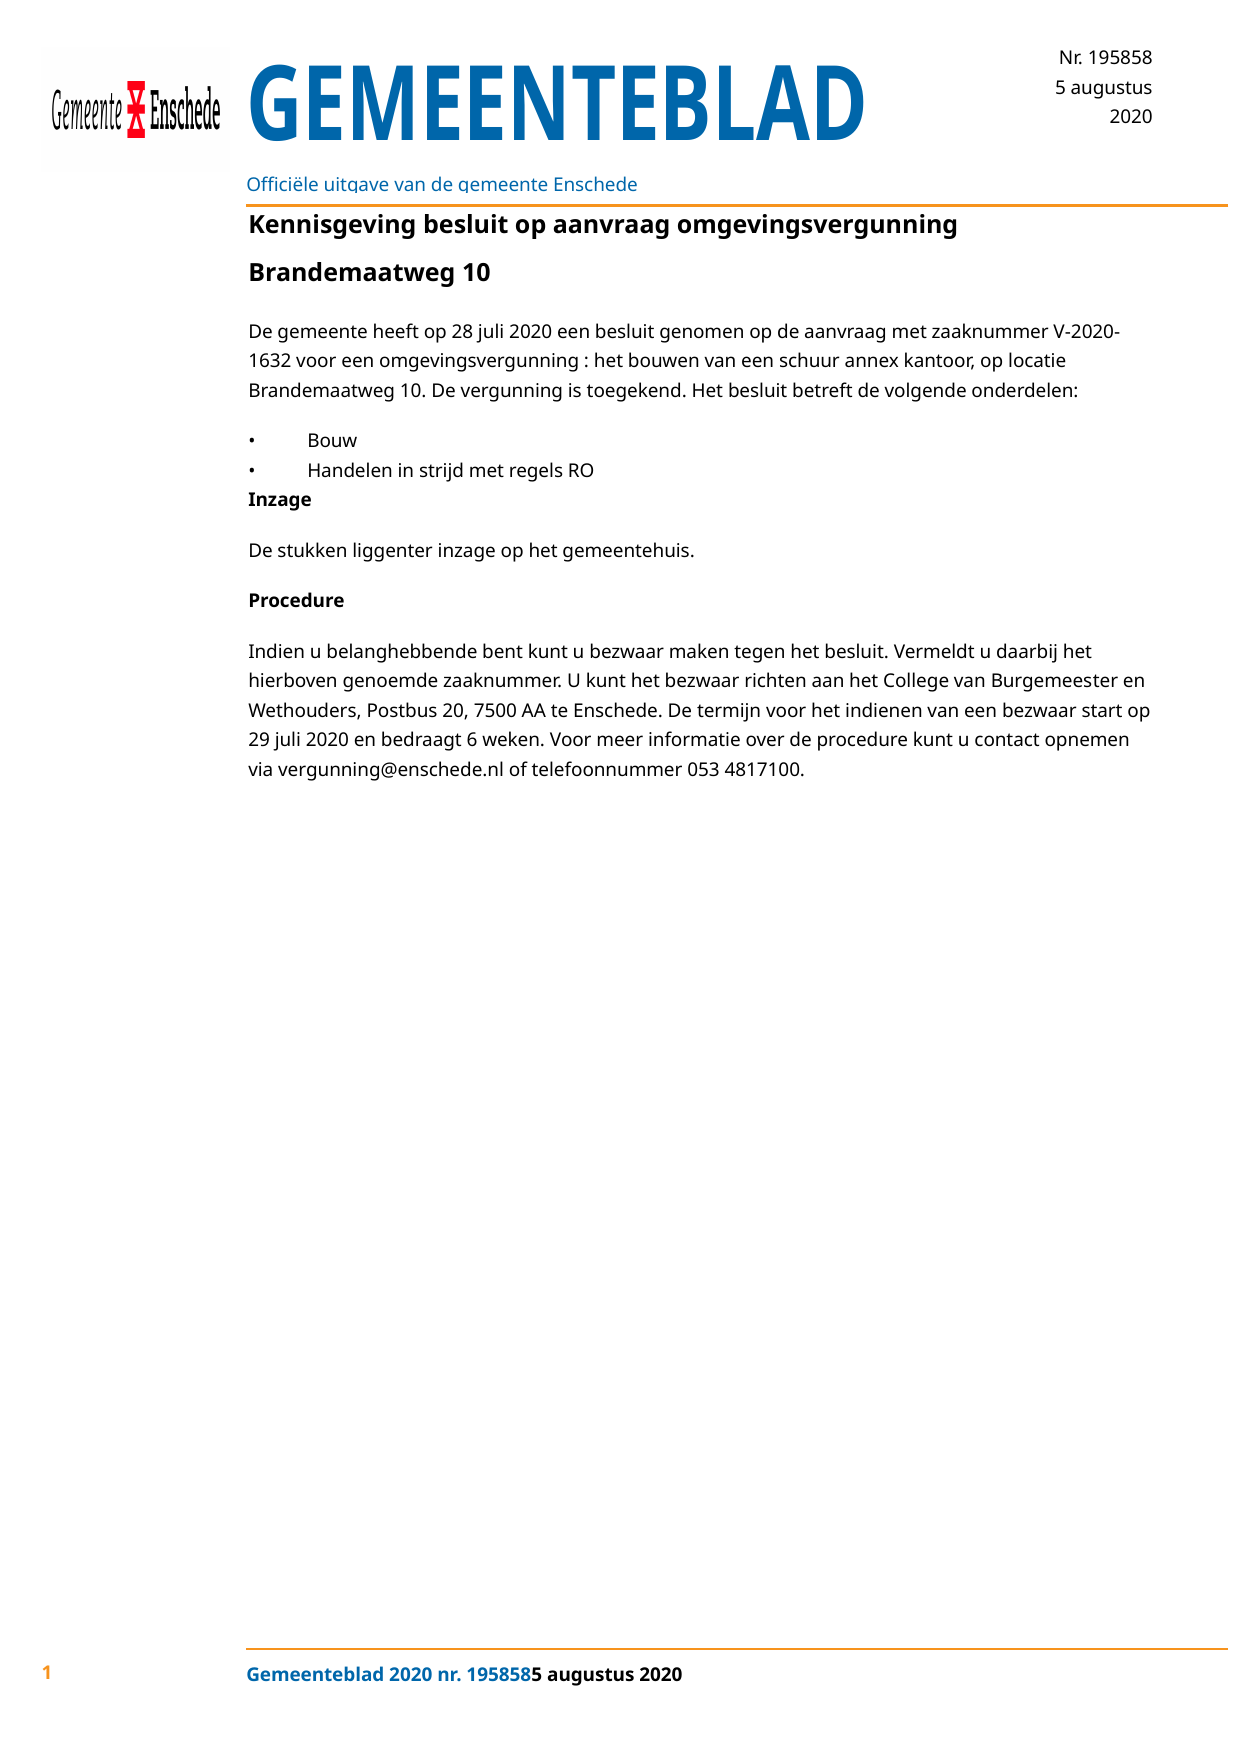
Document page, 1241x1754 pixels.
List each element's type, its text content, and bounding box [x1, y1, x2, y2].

text Procedure [248, 587, 1152, 613]
text Inzage [248, 487, 1152, 512]
text Indien u belanghebbende bent kunt u bezwaar maken tegen het besluit. Vermeldt u daarbij het hierboven genoemde zaaknummer. U kunt het bezwaar richten aan het College van Burgemees­ter en Wethouders, Postbus 20, 7500 AA te Enschede. De termijn voor het indienen van een bezwaar start op 29 juli 2020 en bedraagt 6 weken. Voor meer informatie over de procedure kunt u contact opnemen via vergunning@enschede.nl of telefoonnummer 053 4817100. [248, 638, 1152, 782]
list Handelen in strijd met regels RO [248, 457, 1152, 483]
picture [41, 47, 231, 172]
list Bouw [248, 427, 1152, 453]
text De stukken liggenter inzage op het gemeentehuis. [248, 537, 1152, 563]
text Kennisgeving besluit op aanvraag omgevingsvergunning Brandemaatweg 10 [248, 207, 1152, 288]
text De gemeente heeft op 28 juli 2020 een besluit genomen op de aanvraag met zaaknummer V-2020-1632 voor een omgevingsvergunning : het bouwen van een schuur annex kantoor, op locatie Brandemaatweg 10. De vergunning is toegekend. Het besluit betreft de volgende onderdelen: [248, 318, 1152, 403]
